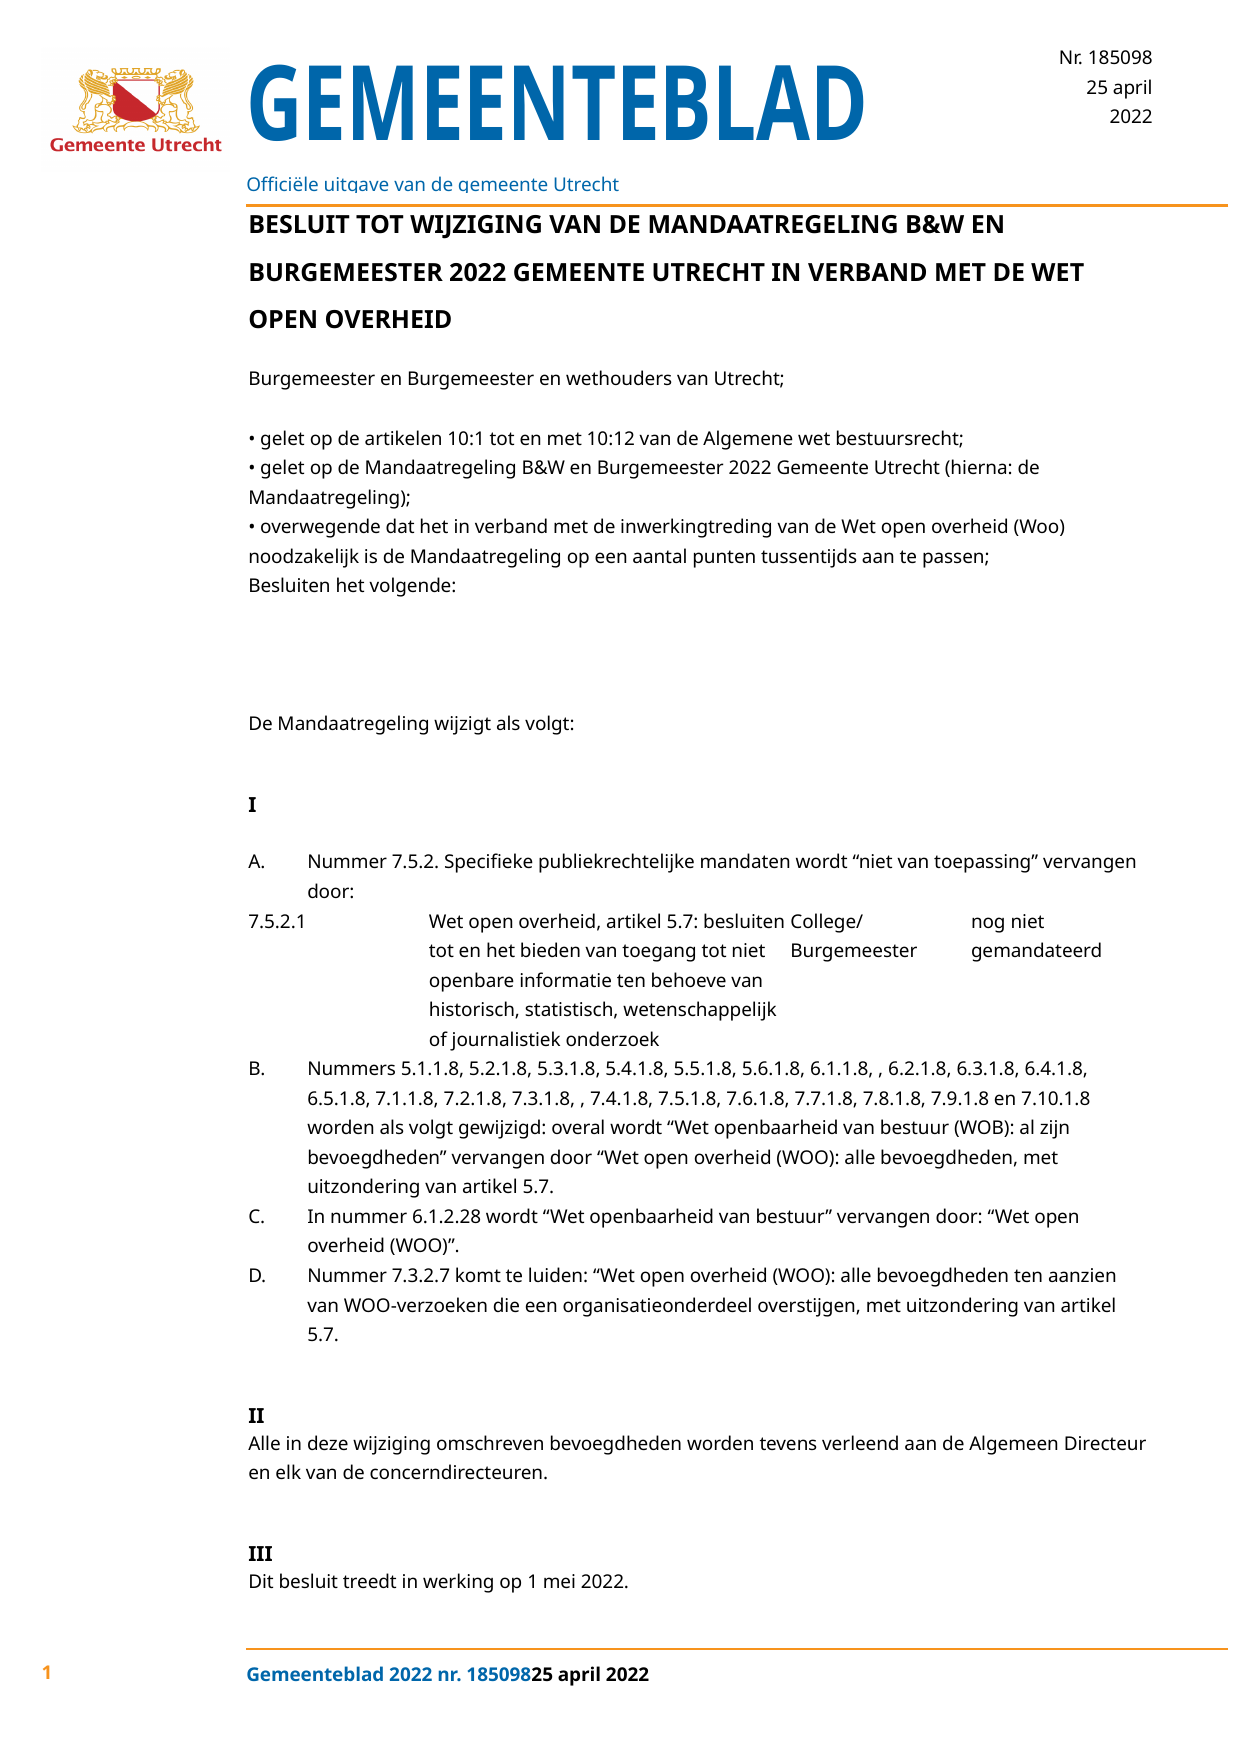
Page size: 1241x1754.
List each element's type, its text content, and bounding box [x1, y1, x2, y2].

text • overwegende dat het in verband met de inwerkingtreding van de Wet open overheid (Woo) noodzakelijk is de Mandaatregeling op een aantal punten tussentijds aan te passen; [248, 513, 1152, 569]
list Nummers 5.1.1.8, 5.2.1.8, 5.3.1.8, 5.4.1.8, 5.5.1.8, 5.6.1.8, 6.1.1.8, , 6.2.1.8, 6.3.1.8, 6.4.1.8, 6.5.1.8, 7.1.1.8, 7.2.1.8, 7.3.1.8, , 7.4.1.8, 7.5.1.8, 7.6.1.8, 7.7.1.8, 7.8.1.8, 7.9.1.8 en 7.10.1.8 worden als volgt gewijzigd: overal wordt “Wet openbaarheid van bestuur (WOB): al zijn bevoegdheden” vervangen door “Wet open overheid (WOO): alle bevoegdheden, met uitzondering van artikel 5.7. [248, 1055, 1152, 1199]
text III [248, 1539, 1152, 1568]
list Nummer 7.5.2. Specifieke publiekrechtelijke mandaten wordt “niet van toepassing” vervangen door: [248, 849, 1152, 904]
list Nummer 7.3.2.7 komt te luiden: “Wet open overheid (WOO): alle bevoegdheden ten aanzien van WOO-verzoeken die een organisatieonderdeel overstijgen, met uitzondering van artikel 5.7. [248, 1262, 1152, 1347]
text Alle in deze wijziging omschreven bevoegdheden worden tevens verleend aan de Algemeen Directeur en elk van de concerndirecteuren. [248, 1430, 1152, 1485]
table_header Wet open overheid, artikel 5.7: besluiten tot en het bieden van toegang tot niet openbare informatie ten behoeve van historisch, statistisch, wetenschappelijk of journalistiek onderzoek [429, 908, 790, 1052]
picture [41, 47, 231, 172]
text I [248, 791, 1152, 819]
text BESLUIT TOT WIJZIGING VAN DE MANDAATREGELING B&W EN BURGEMEESTER 2022 GEMEENTE UTRECHT IN VERBAND MET DE WET OPEN OVERHEID [248, 207, 1152, 336]
text De Mandaatregeling wijzigt als volgt: [248, 711, 1152, 736]
text • gelet op de artikelen 10:1 tot en met 10:12 van de Algemene wet bestuursrecht; [248, 425, 1152, 450]
list In nummer 6.1.2.28 wordt “Wet openbaarheid van bestuur” vervangen door: “Wet open overheid (WOO)”. [248, 1203, 1152, 1258]
table_header College/ Burgemeester [790, 908, 971, 1052]
text Burgemeester en Burgemeester en wethouders van Utrecht; [248, 366, 1152, 391]
text • gelet op de Mandaatregeling B&W en Burgemeester 2022 Gemeente Utrecht (hierna: de Mandaatregeling); [248, 454, 1152, 509]
table_header nog niet gemandateerd [971, 908, 1152, 1052]
table_header 7.5.2.1 [248, 908, 429, 1052]
text Besluiten het volgende: [248, 573, 1152, 598]
text Dit besluit treedt in werking op 1 mei 2022. [248, 1568, 1152, 1594]
text II [248, 1401, 1152, 1430]
